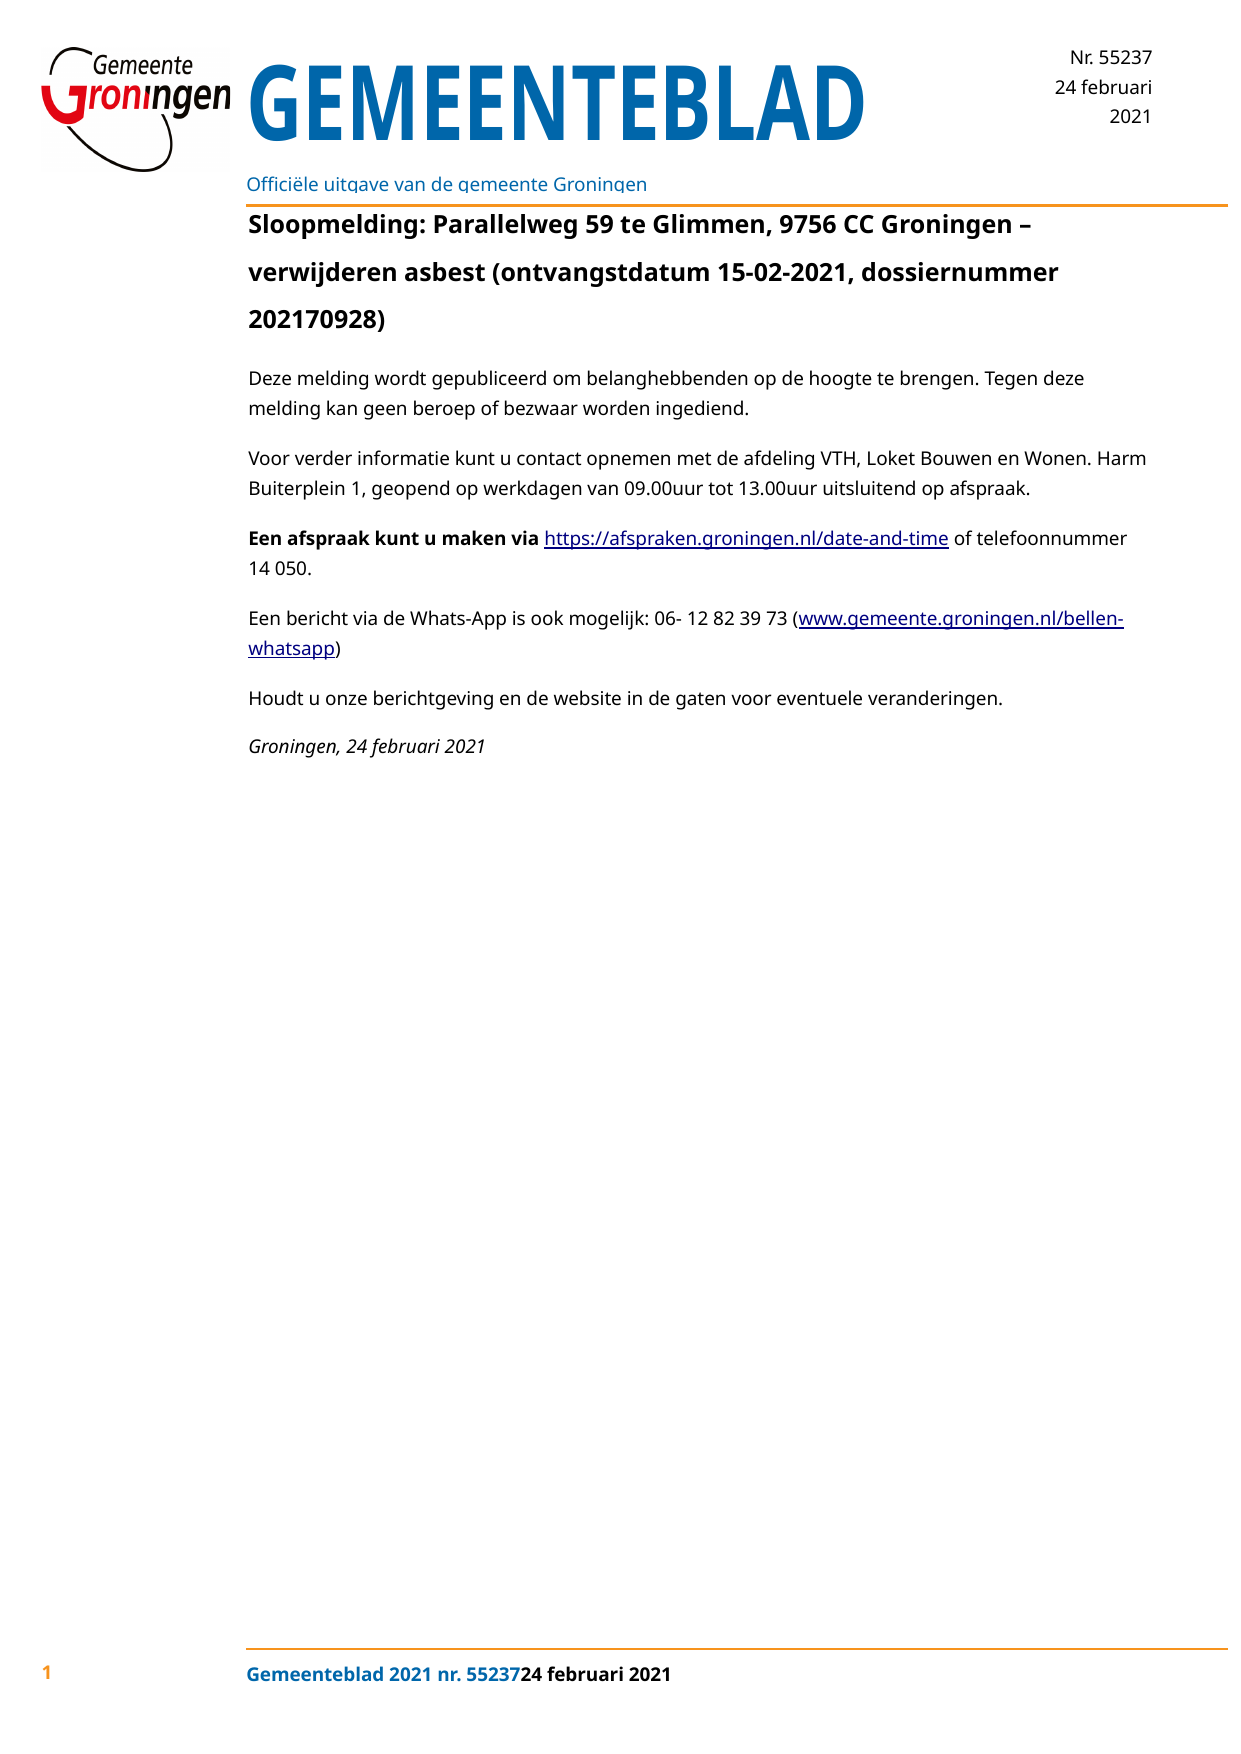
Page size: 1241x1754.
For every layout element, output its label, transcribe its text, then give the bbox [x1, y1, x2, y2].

text Houdt u onze berichtgeving en de website in de gaten voor eventuele veranderingen. [248, 686, 1152, 711]
text Deze melding wordt gepubliceerd om belanghebbenden op de hoogte te brengen. Tegen deze melding kan geen beroep of bezwaar worden ingediend. [248, 366, 1152, 421]
text Voor verder informatie kunt u contact opnemen met de afdeling VTH, Loket Bouwen en Wonen. Harm Buiterplein 1, geopend op werkdagen van 09.00uur tot 13.00uur uitsluitend op afspraak. [248, 446, 1152, 501]
text Sloopmelding: Parallelweg 59 te Glimmen, 9756 CC Groningen – verwijderen asbest (ontvangstdatum 15-02-2021, dossiernummer 202170928) [248, 207, 1152, 336]
text Een bericht via de Whats-App is ook mogelijk: 06- 12 82 39 73 (www.gemeente.groningen.nl/bellen-whatsapp) [248, 606, 1152, 661]
text Groningen, 24 februari 2021 [248, 733, 1152, 759]
text Een afspraak kunt u maken via https://afspraken.groningen.nl/date-and-time of telefoonnummer 14 050. [248, 526, 1152, 581]
picture [41, 47, 231, 172]
